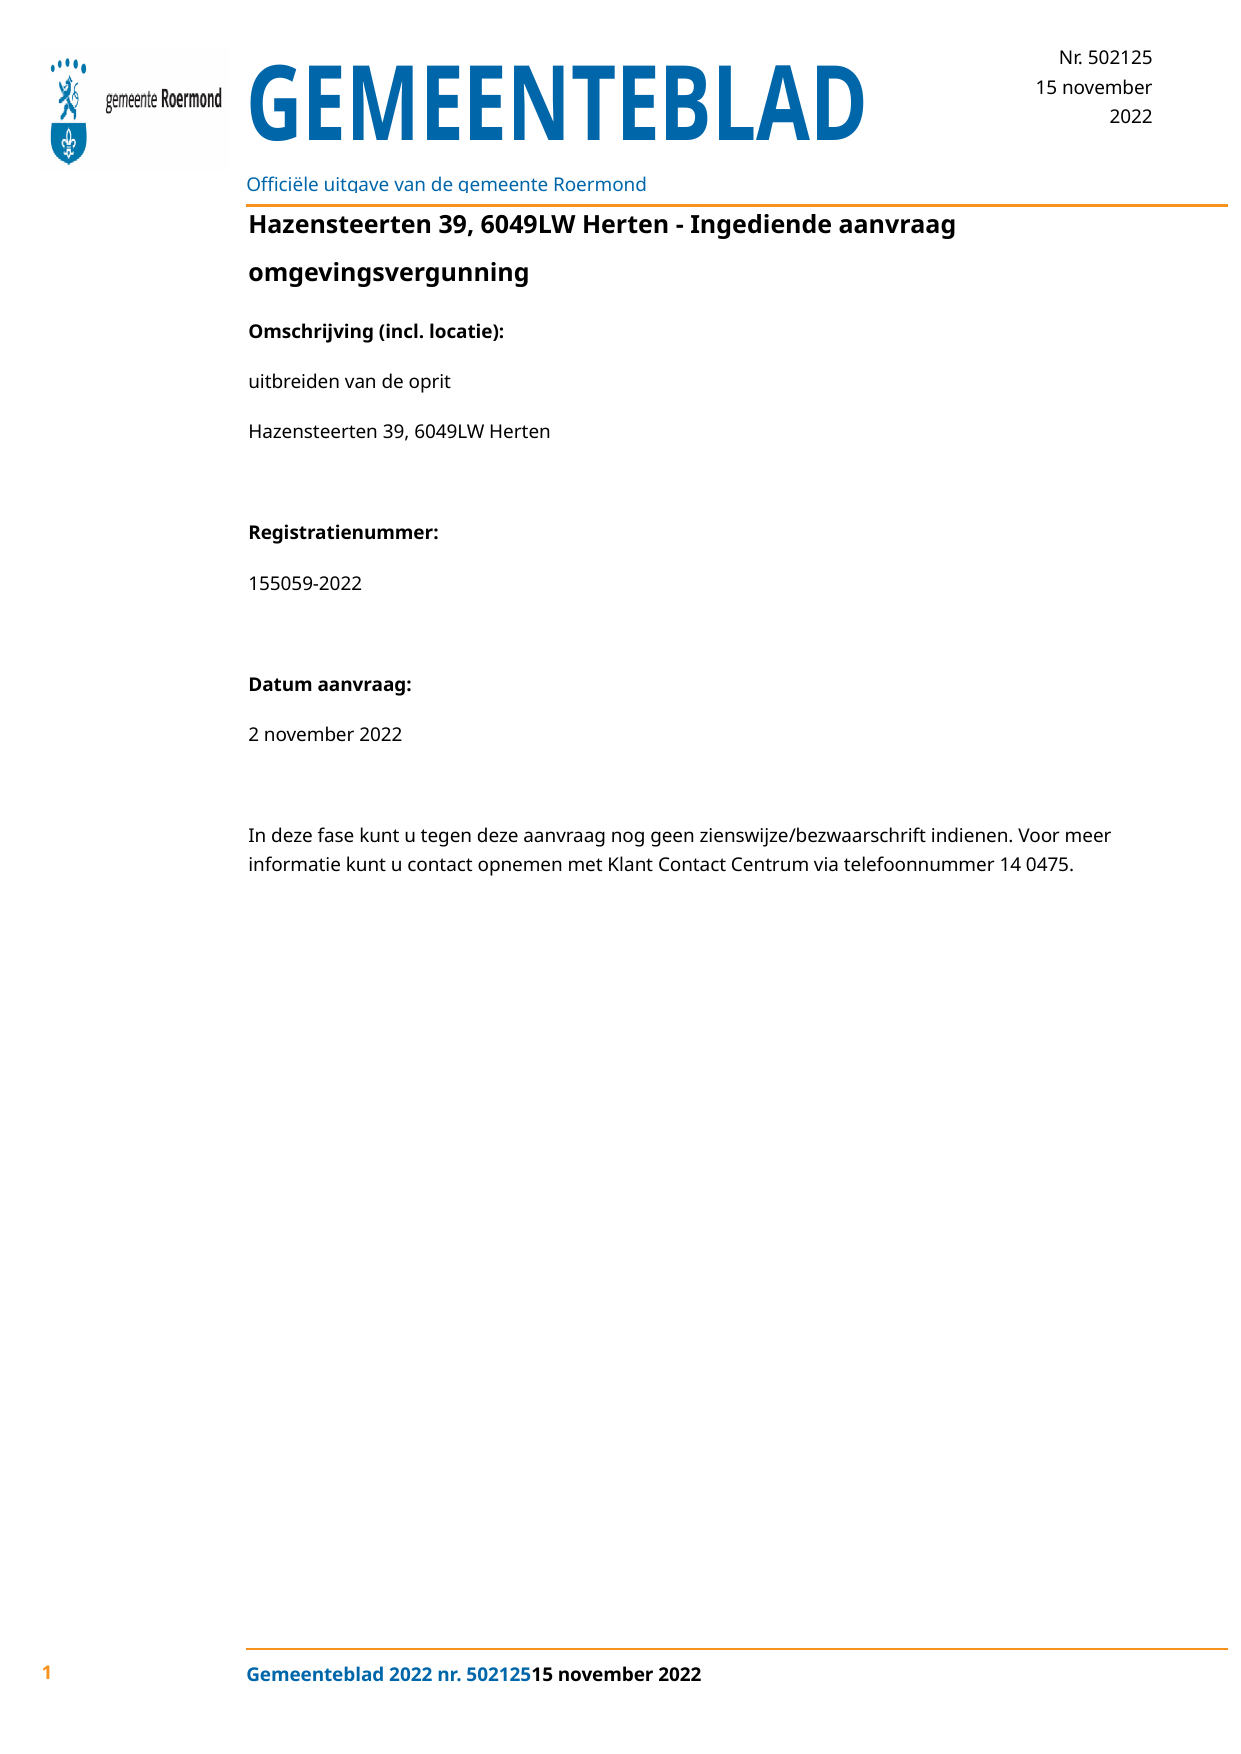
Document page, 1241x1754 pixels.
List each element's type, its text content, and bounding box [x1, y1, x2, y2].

text Hazensteerten 39, 6049LW Herten - Ingediende aanvraag omgevingsvergunning [248, 207, 1152, 288]
text Registratienummer: [248, 519, 1152, 545]
text Omschrijving (incl. locatie): [248, 318, 1152, 344]
text Hazensteerten 39, 6049LW Herten [248, 419, 1152, 444]
text 155059-2022 [248, 570, 1152, 596]
picture [41, 47, 231, 172]
text 2 november 2022 [248, 721, 1152, 747]
text In deze fase kunt u tegen deze aanvraag nog geen zienswijze/bezwaarschrift indienen. Voor meer informatie kunt u contact opnemen met Klant Contact Centrum via telefoonnummer 14 0475. [248, 822, 1152, 877]
text Datum aanvraag: [248, 671, 1152, 697]
text uitbreiden van de oprit [248, 368, 1152, 394]
